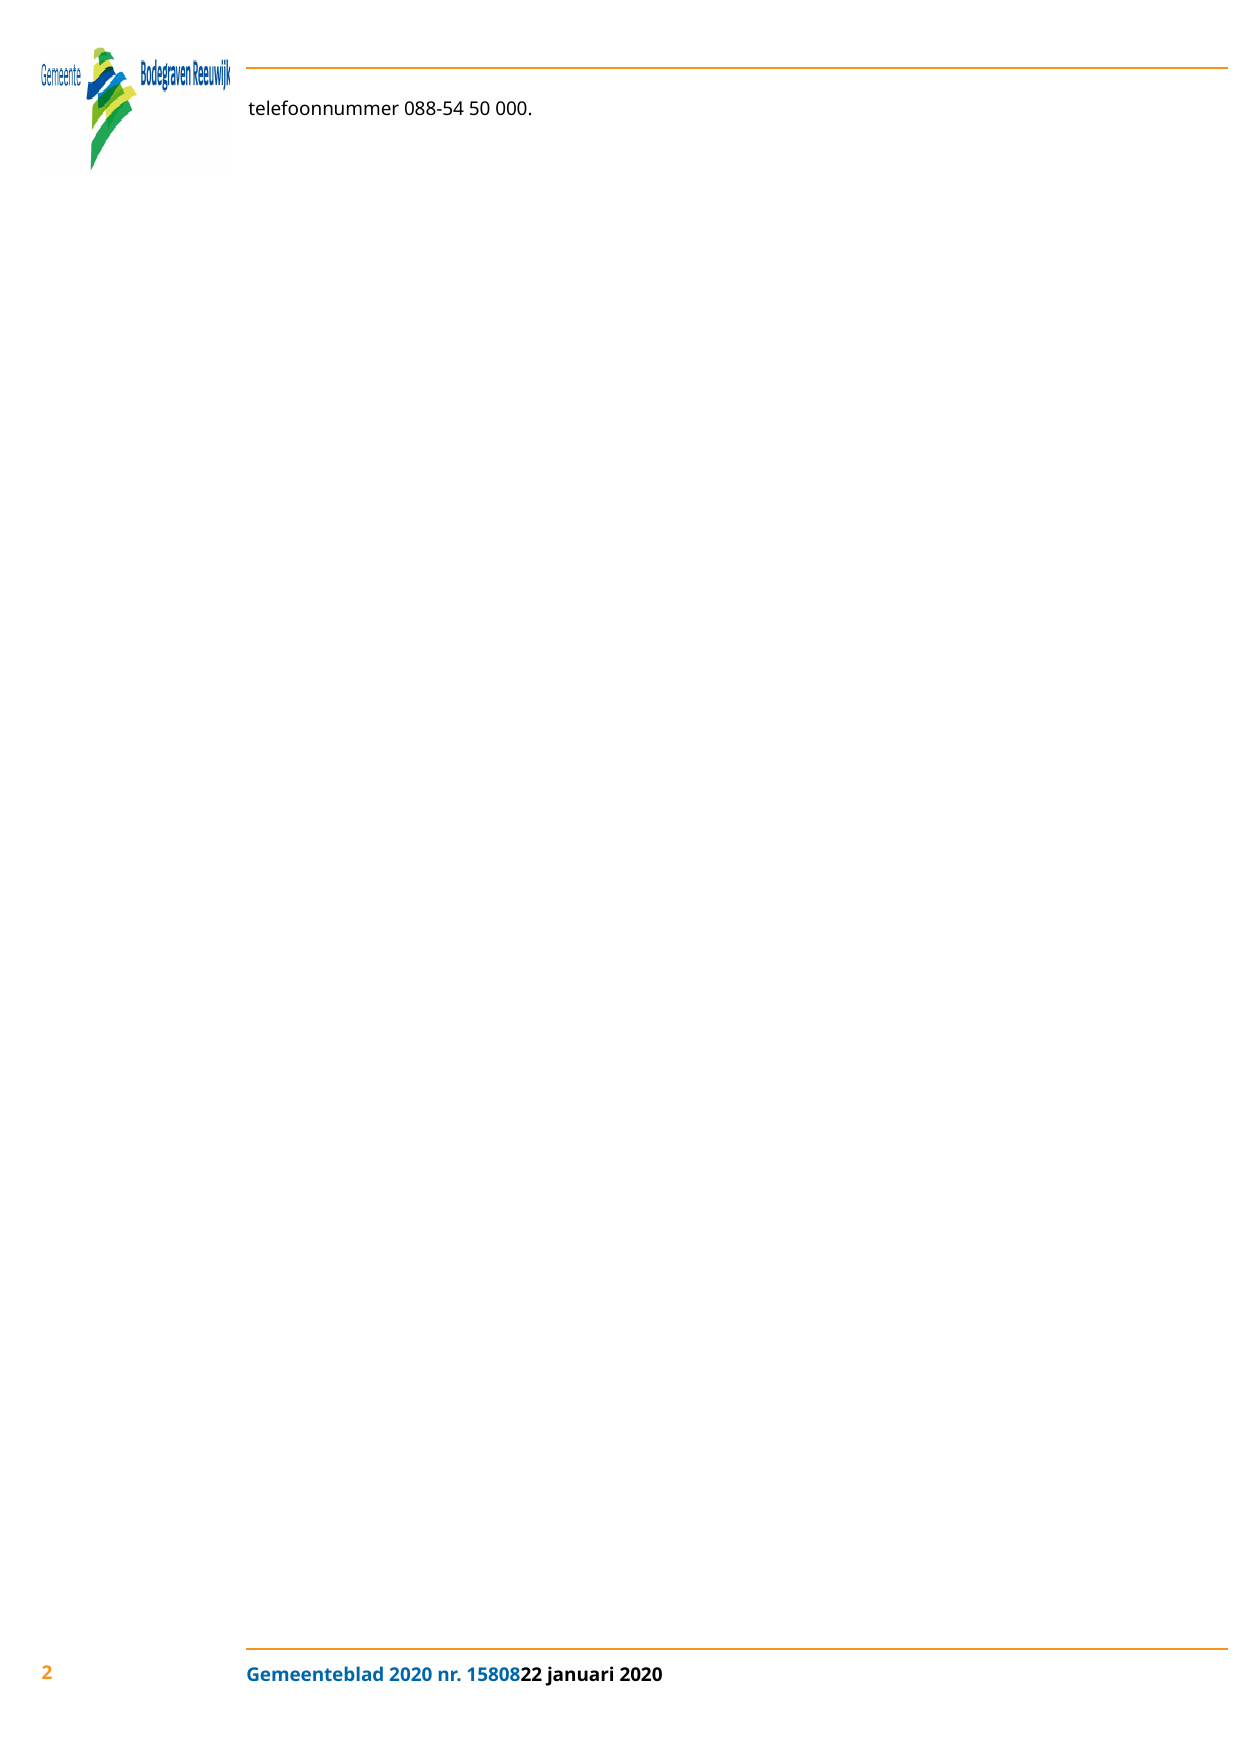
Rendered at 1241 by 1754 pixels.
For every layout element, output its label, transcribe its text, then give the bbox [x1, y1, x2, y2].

picture [41, 47, 231, 172]
text telefoonnummer 088-54 50 000. [248, 95, 1152, 121]
